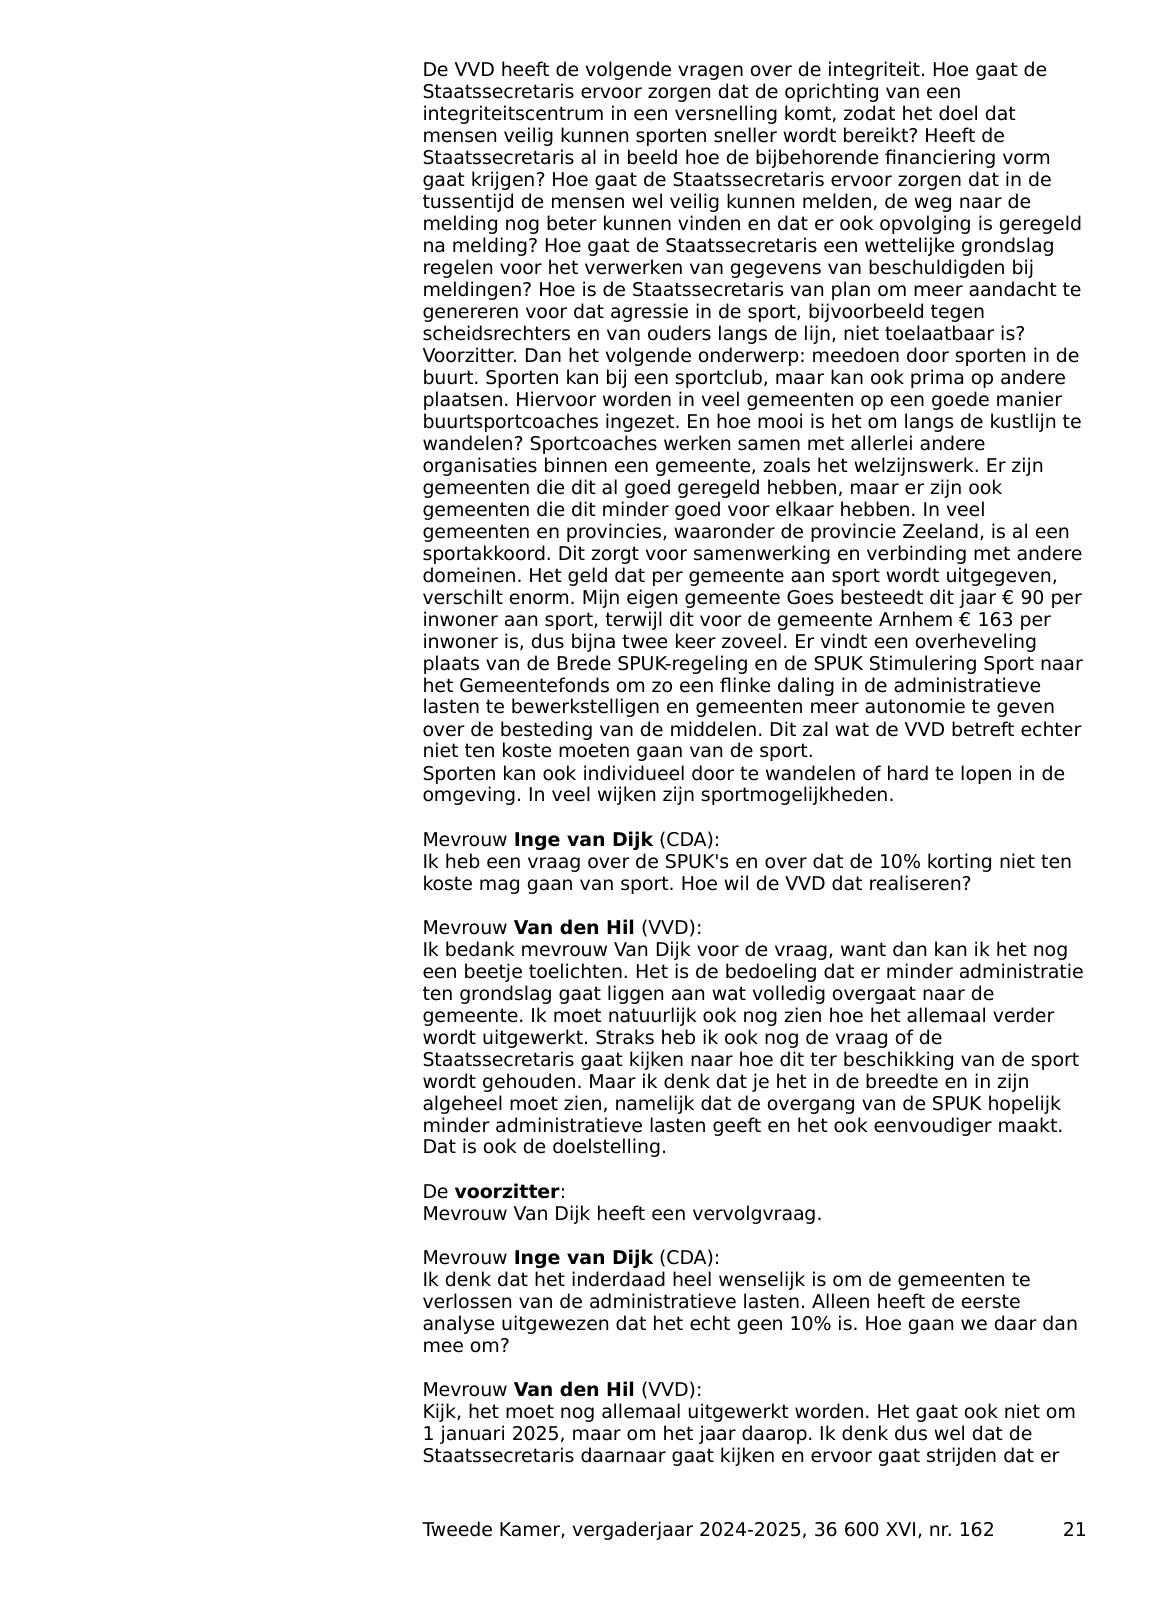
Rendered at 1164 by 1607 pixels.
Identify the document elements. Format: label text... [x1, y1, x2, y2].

text Mevrouw Van den Hil (VVD): [422, 1379, 1087, 1401]
text Ik bedank mevrouw Van Dijk voor de vraag, want dan kan ik het nog een beetje toelichten. Het is de bedoeling dat er minder administratie ten grondslag gaat liggen aan wat volledig overgaat naar de gemeente. Ik moet natuurlijk ook nog zien hoe het allemaal verder wordt uitgewerkt. Straks heb ik ook nog de vraag of de Staatssecretaris gaat kijken naar hoe dit ter beschikking van de sport wordt gehouden. Maar ik denk dat je het in de breedte en in zijn algeheel moet zien, namelijk dat de overgang van de SPUK hopelijk minder administratieve lasten geeft en het ook eenvoudiger maakt. Dat is ook de doelstelling. [422, 939, 1087, 1158]
text Kijk, het moet nog allemaal uitgewerkt worden. Het gaat ook niet om 1 januari 2025, maar om het jaar daarop. Ik denk dus wel dat de Staatssecretaris daarnaar gaat kijken en ervoor gaat strijden dat er [422, 1401, 1087, 1467]
text Mevrouw Van Dijk heeft een vervolgvraag. [422, 1203, 1087, 1224]
text Mevrouw Van den Hil (VVD): [422, 917, 1087, 939]
text Sporten kan ook individueel door te wandelen of hard te lopen in de omgeving. In veel wijken zijn sportmogelijkheden. [422, 762, 1087, 806]
text Mevrouw Inge van Dijk (CDA): [422, 828, 1087, 851]
text Ik denk dat het inderdaad heel wenselijk is om de gemeenten te verlossen van de administratieve lasten. Alleen heeft de eerste analyse uitgewezen dat het echt geen 10% is. Hoe gaan we daar dan mee om? [422, 1269, 1087, 1357]
text De VVD heeft de volgende vragen over de integriteit. Hoe gaat de Staatssecretaris ervoor zorgen dat de oprichting van een integriteitscentrum in een versnelling komt, zodat het doel dat mensen veilig kunnen sporten sneller wordt bereikt? Heeft de Staatssecretaris al in beeld hoe de bijbehorende financiering vorm gaat krijgen? Hoe gaat de Staatssecretaris ervoor zorgen dat in de tussentijd de mensen wel veilig kunnen melden, de weg naar de melding nog beter kunnen vinden en dat er ook opvolging is geregeld na melding? Hoe gaat de Staatssecretaris een wettelijke grondslag regelen voor het verwerken van gegevens van beschuldigden bij meldingen? Hoe is de Staatssecretaris van plan om meer aandacht te genereren voor dat agressie in de sport, bijvoorbeeld tegen scheidsrechters en van ouders langs de lijn, niet toelaatbaar is? [422, 59, 1087, 345]
text Voorzitter. Dan het volgende onderwerp: meedoen door sporten in de buurt. Sporten kan bij een sportclub, maar kan ook prima op andere plaatsen. Hiervoor worden in veel gemeenten op een goede manier buurtsportcoaches ingezet. En hoe mooi is het om langs de kustlijn te wandelen? Sportcoaches werken samen met allerlei andere organisaties binnen een gemeente, zoals het welzijnswerk. Er zijn gemeenten die dit al goed geregeld hebben, maar er zijn ook gemeenten die dit minder goed voor elkaar hebben. In veel gemeenten en provincies, waaronder de provincie Zeeland, is al een sportakkoord. Dit zorgt voor samenwerking en verbinding met andere domeinen. Het geld dat per gemeente aan sport wordt uitgegeven, verschilt enorm. Mijn eigen gemeente Goes besteedt dit jaar € 90 per inwoner aan sport, terwijl dit voor de gemeente Arnhem € 163 per inwoner is, dus bijna twee keer zoveel. Er vindt een overheveling plaats van de Brede SPUK-regeling en de SPUK Stimulering Sport naar het Gemeentefonds om zo een flinke daling in de administratieve lasten te bewerkstelligen en gemeenten meer autonomie te geven over de besteding van de middelen. Dit zal wat de VVD betreft echter niet ten koste moeten gaan van de sport. [422, 345, 1087, 762]
text Mevrouw Inge van Dijk (CDA): [422, 1247, 1087, 1269]
text Ik heb een vraag over de SPUK's en over dat de 10% korting niet ten koste mag gaan van sport. Hoe wil de VVD dat realiseren? [422, 851, 1087, 894]
text De voorzitter: [422, 1181, 1087, 1203]
